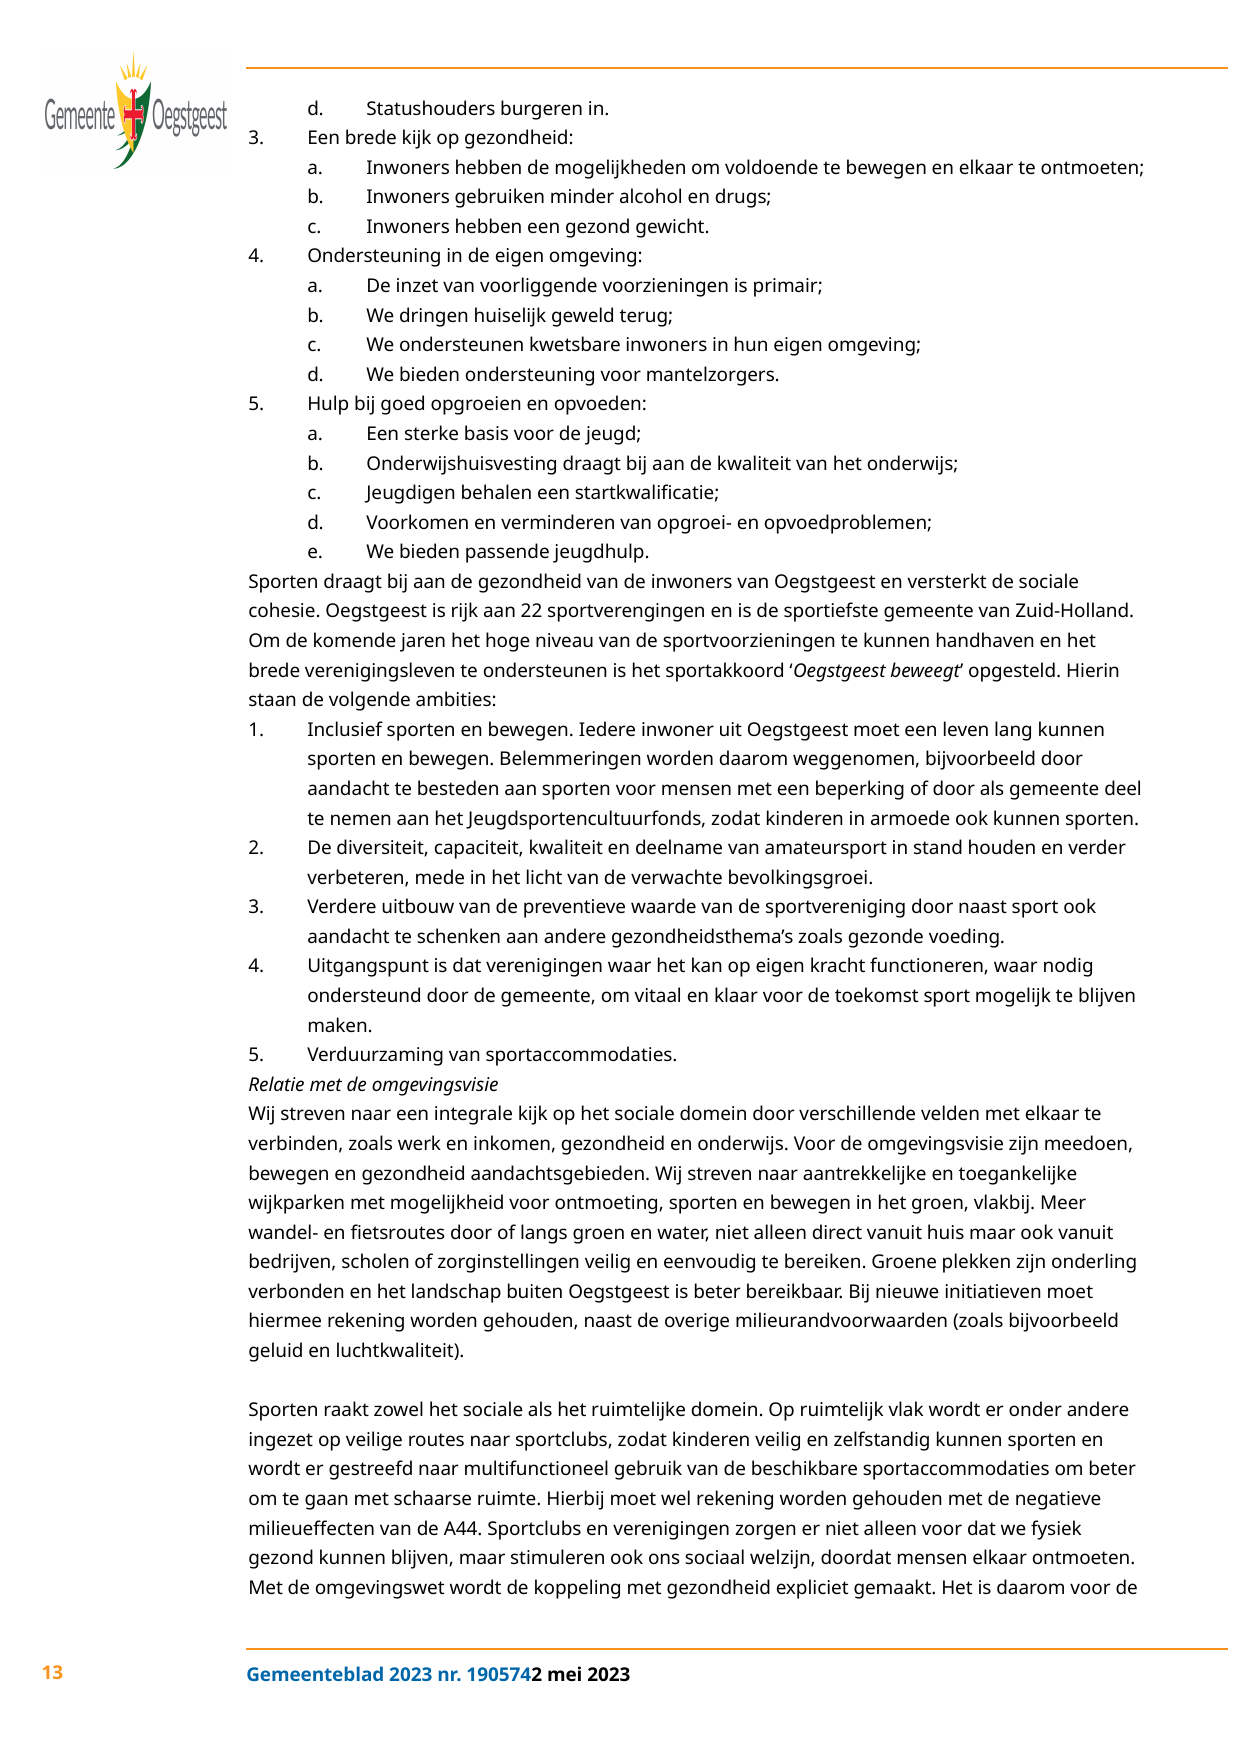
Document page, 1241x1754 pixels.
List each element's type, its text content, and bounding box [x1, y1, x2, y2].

list Voorkomen en verminderen van opgroei- en opvoedproblemen; [307, 509, 1152, 535]
list De diversiteit, capaciteit, kwaliteit en deelname van amateursport in stand houden en verder verbeteren, mede in het licht van de verwachte bevolkingsgroei. [248, 834, 1152, 890]
list Inclusief sporten en bewegen. Iedere inwoner uit Oegstgeest moet een leven lang kunnen sporten en bewegen. Belemmeringen worden daarom weggenomen, bijvoorbeeld door aandacht te besteden aan sporten voor mensen met een beperking of door als gemeente deel te nemen aan het Jeugdsportencultuurfonds, zodat kinderen in armoede ook kunnen sporten. [248, 716, 1152, 831]
picture [41, 47, 231, 172]
list Inwoners hebben een gezond gewicht. [307, 213, 1152, 239]
list Jeugdigen behalen een startkwalificatie; [307, 479, 1152, 505]
list Inwoners gebruiken minder alcohol en drugs; [307, 183, 1152, 209]
text Relatie met de omgevingsvisie [248, 1071, 1152, 1097]
text Sporten draagt bij aan de gezondheid van de inwoners van Oegstgeest en versterkt de sociale cohesie. Oegstgeest is rijk aan 22 sportverengingen en is de sportiefste gemeente van Zuid-Holland. Om de komende jaren het hoge niveau van de sportvoorzieningen te kunnen handhaven en het brede verenigingsleven te ondersteunen is het sportakkoord ‘Oegstgeest beweegt’ opgesteld. Hierin staan de volgende ambities: [248, 568, 1152, 712]
list Inwoners hebben de mogelijkheden om voldoende te bewegen en elkaar te ontmoeten; [307, 154, 1152, 180]
text Sporten raakt zowel het sociale als het ruimtelijke domein. Op ruimtelijk vlak wordt er onder andere ingezet op veilige routes naar sportclubs, zodat kinderen veilig en zelfstandig kunnen sporten en wordt er gestreefd naar multifunctioneel gebruik van de beschikbare sportaccommodaties om beter om te gaan met schaarse ruimte. Hierbij moet wel rekening worden gehouden met de negatieve milieueffecten van de A44. Sportclubs en verenigingen zorgen er niet alleen voor dat we fysiek gezond kunnen blijven, maar stimuleren ook ons sociaal welzijn, doordat mensen elkaar ontmoeten. Met de omgevingswet wordt de koppeling met gezondheid expliciet gemaakt. Het is daarom voor de [248, 1396, 1152, 1600]
list We bieden ondersteuning voor mantelzorgers. [307, 361, 1152, 387]
list De inzet van voorliggende voorzieningen is primair; [307, 272, 1152, 298]
list Statushouders burgeren in. [307, 95, 1152, 121]
list Een sterke basis voor de jeugd; [307, 420, 1152, 446]
list Een brede kijk op gezondheid: [248, 124, 1152, 150]
list We bieden passende jeugdhulp. [307, 538, 1152, 564]
text Wij streven naar een integrale kijk op het sociale domein door verschillende velden met elkaar te verbinden, zoals werk en inkomen, gezondheid en onderwijs. Voor de omgevingsvisie zijn meedoen, bewegen en gezondheid aandachtsgebieden. Wij streven naar aantrekkelijke en toegankelijke wijkparken met mogelijkheid voor ontmoeting, sporten en bewegen in het groen, vlakbij. Meer wandel- en fietsroutes door of langs groen en water, niet alleen direct vanuit huis maar ook vanuit bedrijven, scholen of zorginstellingen veilig en eenvoudig te bereiken. Groene plekken zijn onderling verbonden en het landschap buiten Oegstgeest is beter bereikbaar. Bij nieuwe initiatieven moet hiermee rekening worden gehouden, naast de overige milieurandvoorwaarden (zoals bijvoorbeeld geluid en luchtkwaliteit). [248, 1101, 1152, 1363]
list Verdere uitbouw van de preventieve waarde van de sportvereniging door naast sport ook aandacht te schenken aan andere gezondheidsthema’s zoals gezonde voeding. [248, 893, 1152, 949]
list Ondersteuning in de eigen omgeving: [248, 243, 1152, 268]
list Onderwijshuisvesting draagt bij aan de kwaliteit van het onderwijs; [307, 450, 1152, 476]
list Uitgangspunt is dat verenigingen waar het kan op eigen kracht functioneren, waar nodig ondersteund door de gemeente, om vitaal en klaar voor de toekomst sport mogelijk te blijven maken. [248, 953, 1152, 1038]
list Verduurzaming van sportaccommodaties. [248, 1041, 1152, 1067]
list We ondersteunen kwetsbare inwoners in hun eigen omgeving; [307, 331, 1152, 357]
list We dringen huiselijk geweld terug; [307, 302, 1152, 328]
list Hulp bij goed opgroeien en opvoeden: [248, 391, 1152, 416]
